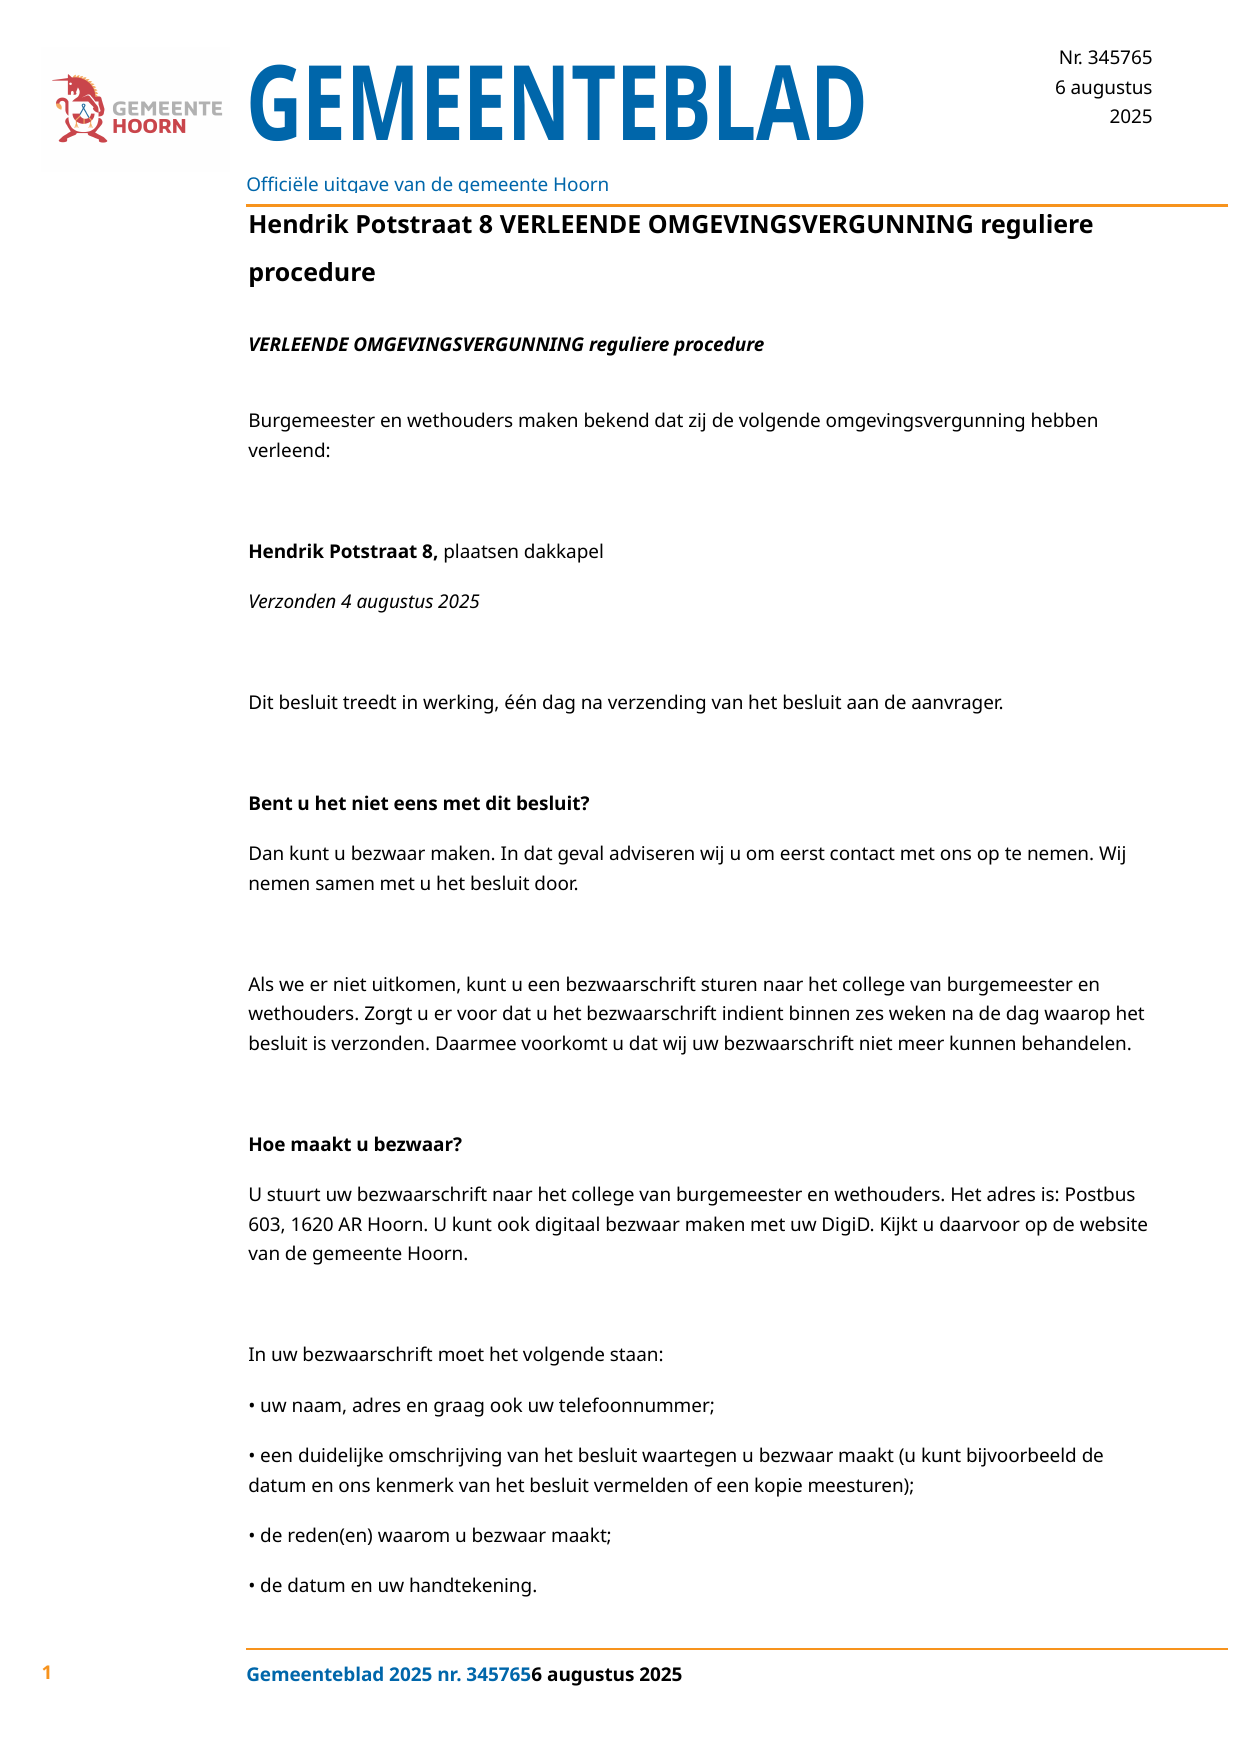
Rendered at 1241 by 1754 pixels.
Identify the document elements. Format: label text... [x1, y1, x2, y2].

text U stuurt uw bezwaarschrift naar het college van burgemeester en wethouders. Het adres is: Postbus 603, 1620 AR Hoorn. U kunt ook digitaal bezwaar maken met uw DigiD. Kijkt u daarvoor op de website van de gemeente Hoorn. [248, 1181, 1152, 1266]
text Hendrik Potstraat 8, plaatsen dakkapel [248, 538, 1152, 564]
text Dit besluit treedt in werking, één dag na verzending van het besluit aan de aanvrager. [248, 689, 1152, 715]
text Dan kunt u bezwaar maken. In dat geval adviseren wij u om eerst contact met ons op te nemen. Wij nemen samen met u het besluit door. [248, 841, 1152, 896]
text • de datum en uw handtekening. [248, 1573, 1152, 1598]
text Burgemeester en wethouders maken bekend dat zij de volgende omgevingsvergunning hebben verleend: [248, 408, 1152, 463]
text • een duidelijke omschrijving van het besluit waartegen u bezwaar maakt (u kunt bijvoorbeeld de datum en ons kenmerk van het besluit vermelden of een kopie meesturen); [248, 1442, 1152, 1497]
text Bent u het niet eens met dit besluit? [248, 790, 1152, 816]
text VERLEENDE OMGEVINGSVERGUNNING reguliere procedure [248, 331, 1152, 357]
picture [41, 47, 231, 172]
text Hendrik Potstraat 8 VERLEENDE OMGEVINGSVERGUNNING reguliere procedure [248, 207, 1152, 288]
text • uw naam, adres en graag ook uw telefoonnummer; [248, 1392, 1152, 1417]
text Als we er niet uitkomen, kunt u een bezwaarschrift sturen naar het college van burgemeester en wethouders. Zorgt u er voor dat u het bezwaarschrift indient binnen zes weken na de dag waarop het besluit is verzonden. Daarmee voorkomt u dat wij uw bezwaarschrift niet meer kunnen behandelen. [248, 971, 1152, 1056]
text Verzonden 4 augustus 2025 [248, 588, 1152, 614]
text Hoe maakt u bezwaar? [248, 1131, 1152, 1157]
text In uw bezwaarschrift moet het volgende staan: [248, 1341, 1152, 1367]
text • de reden(en) waarom u bezwaar maakt; [248, 1522, 1152, 1548]
